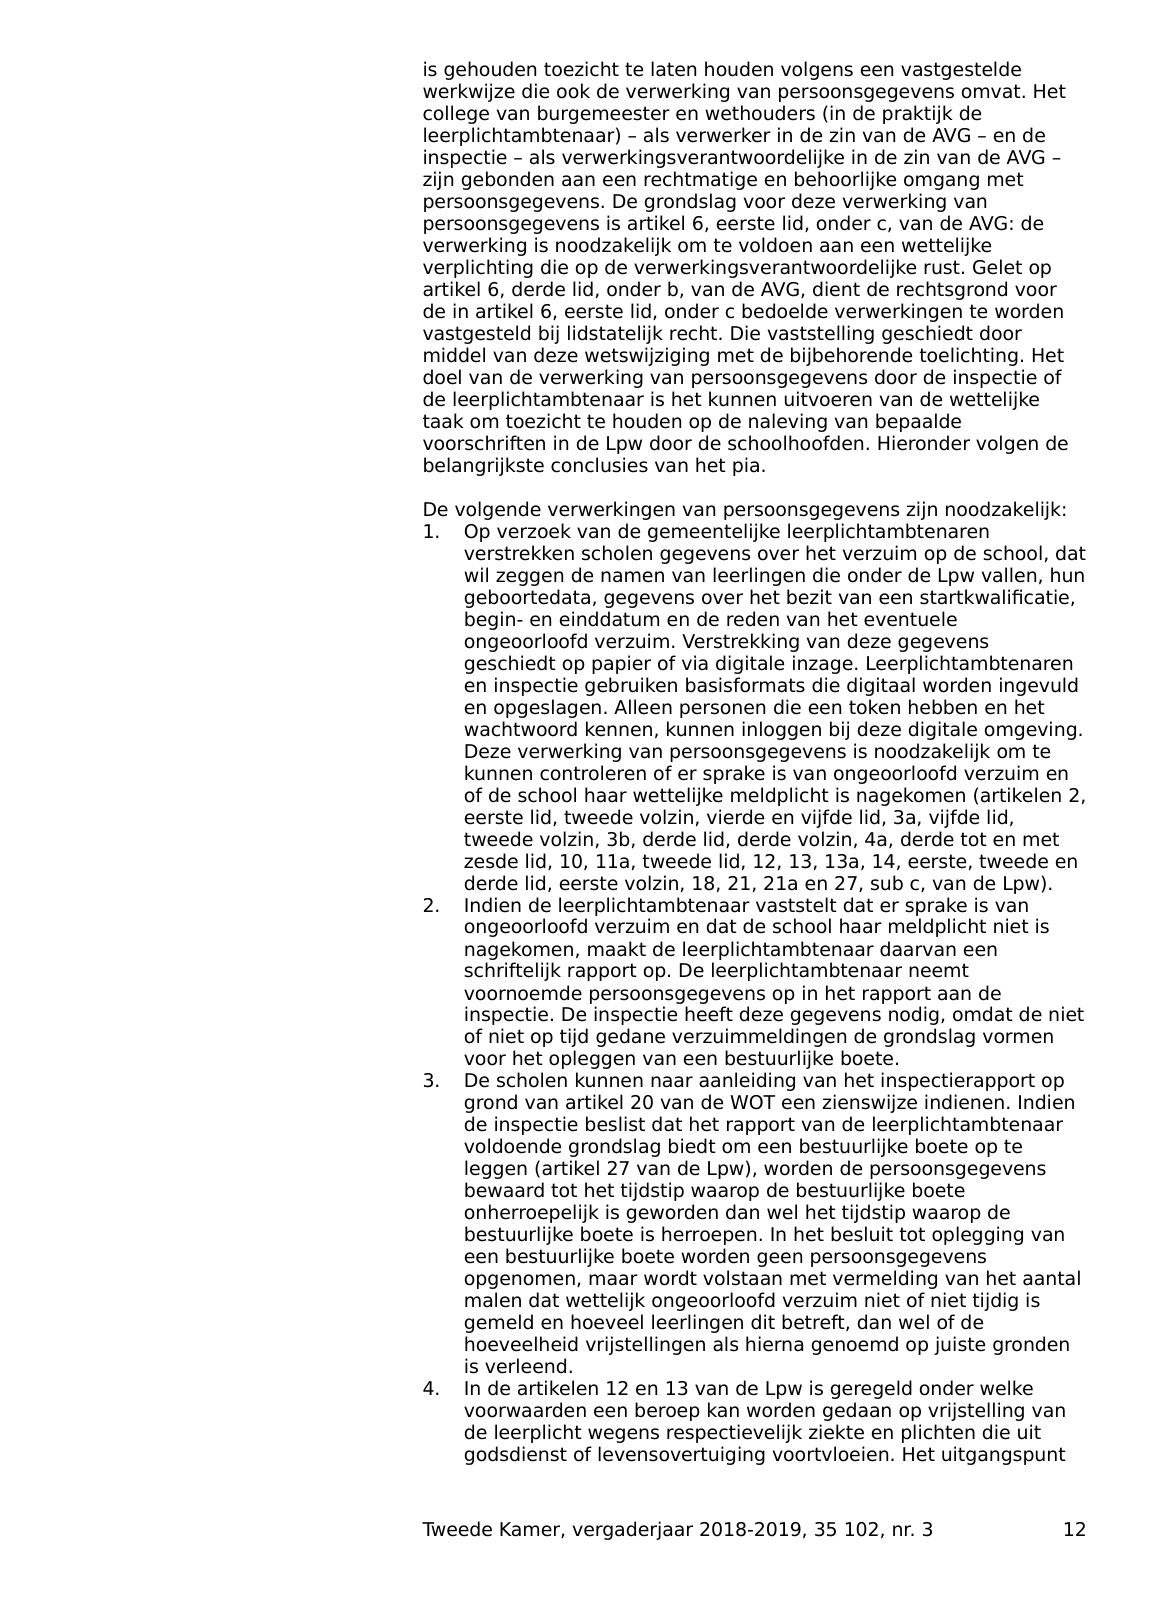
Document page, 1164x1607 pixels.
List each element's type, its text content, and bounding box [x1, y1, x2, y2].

text 1. Op verzoek van de gemeentelijke leerplichtambtenaren verstrekken scholen gegevens over het verzuim op de school, dat wil zeggen de namen van leerlingen die onder de Lpw vallen, hun geboortedata, gegevens over het bezit van een startkwalificatie, begin- en einddatum en de reden van het eventuele ongeoorloofd verzuim. Verstrekking van deze gegevens geschiedt op papier of via digitale inzage. Leerplichtambtenaren en inspectie gebruiken basisformats die digitaal worden ingevuld en opgeslagen. Alleen personen die een token hebben en het wachtwoord kennen, kunnen inloggen bij deze digitale omgeving. Deze verwerking van persoonsgegevens is noodzakelijk om te kunnen controleren of er sprake is van ongeoorloofd verzuim en of de school haar wettelijke meldplicht is nagekomen (artikelen 2, eerste lid, tweede volzin, vierde en vijfde lid, 3a, vijfde lid, tweede volzin, 3b, derde lid, derde volzin, 4a, derde tot en met zesde lid, 10, 11a, tweede lid, 12, 13, 13a, 14, eerste, tweede en derde lid, eerste volzin, 18, 21, 21a en 27, sub c, van de Lpw). [422, 521, 1087, 894]
text 4. In de artikelen 12 en 13 van de Lpw is geregeld onder welke voorwaarden een beroep kan worden gedaan op vrijstelling van de leerplicht wegens respectievelijk ziekte en plichten die uit godsdienst of levensovertuiging voortvloeien. Het uitgangspunt [422, 1378, 1087, 1466]
text 3. De scholen kunnen naar aanleiding van het inspectierapport op grond van artikel 20 van de WOT een zienswijze indienen. Indien de inspectie beslist dat het rapport van de leerplichtambtenaar voldoende grondslag biedt om een bestuurlijke boete op te leggen (artikel 27 van de Lpw), worden de persoonsgegevens bewaard tot het tijdstip waarop de bestuurlijke boete onherroepelijk is geworden dan wel het tijdstip waarop de bestuurlijke boete is herroepen. In het besluit tot oplegging van een bestuurlijke boete worden geen persoonsgegevens opgenomen, maar wordt volstaan met vermelding van het aantal malen dat wettelijk ongeoorloofd verzuim niet of niet tijdig is gemeld en hoeveel leerlingen dit betreft, dan wel of de hoeveelheid vrijstellingen als hierna genoemd op juiste gronden is verleend. [422, 1070, 1087, 1378]
text De volgende verwerkingen van persoonsgegevens zijn noodzakelijk: [422, 499, 1087, 521]
text is gehouden toezicht te laten houden volgens een vastgestelde werkwijze die ook de verwerking van persoonsgegevens omvat. Het college van burgemeester en wethouders (in de praktijk de leerplichtambtenaar) – als verwerker in de zin van de AVG – en de inspectie – als verwerkingsverantwoordelijke in de zin van de AVG – zijn gebonden aan een rechtmatige en behoorlijke omgang met persoonsgegevens. De grondslag voor deze verwerking van persoonsgegevens is artikel 6, eerste lid, onder c, van de AVG: de verwerking is noodzakelijk om te voldoen aan een wettelijke verplichting die op de verwerkingsverantwoordelijke rust. Gelet op artikel 6, derde lid, onder b, van de AVG, dient de rechtsgrond voor de in artikel 6, eerste lid, onder c bedoelde verwerkingen te worden vastgesteld bij lidstatelijk recht. Die vaststelling geschiedt door middel van deze wetswijziging met de bijbehorende toelichting. Het doel van de verwerking van persoonsgegevens door de inspectie of de leerplichtambtenaar is het kunnen uitvoeren van de wettelijke taak om toezicht te houden op de naleving van bepaalde voorschriften in de Lpw door de schoolhoofden. Hieronder volgen de belangrijkste conclusies van het pia. [422, 59, 1087, 477]
text 2. Indien de leerplichtambtenaar vaststelt dat er sprake is van ongeoorloofd verzuim en dat de school haar meldplicht niet is nagekomen, maakt de leerplichtambtenaar daarvan een schriftelijk rapport op. De leerplichtambtenaar neemt voornoemde persoonsgegevens op in het rapport aan de inspectie. De inspectie heeft deze gegevens nodig, omdat de niet of niet op tijd gedane verzuimmeldingen de grondslag vormen voor het opleggen van een bestuurlijke boete. [422, 894, 1087, 1070]
